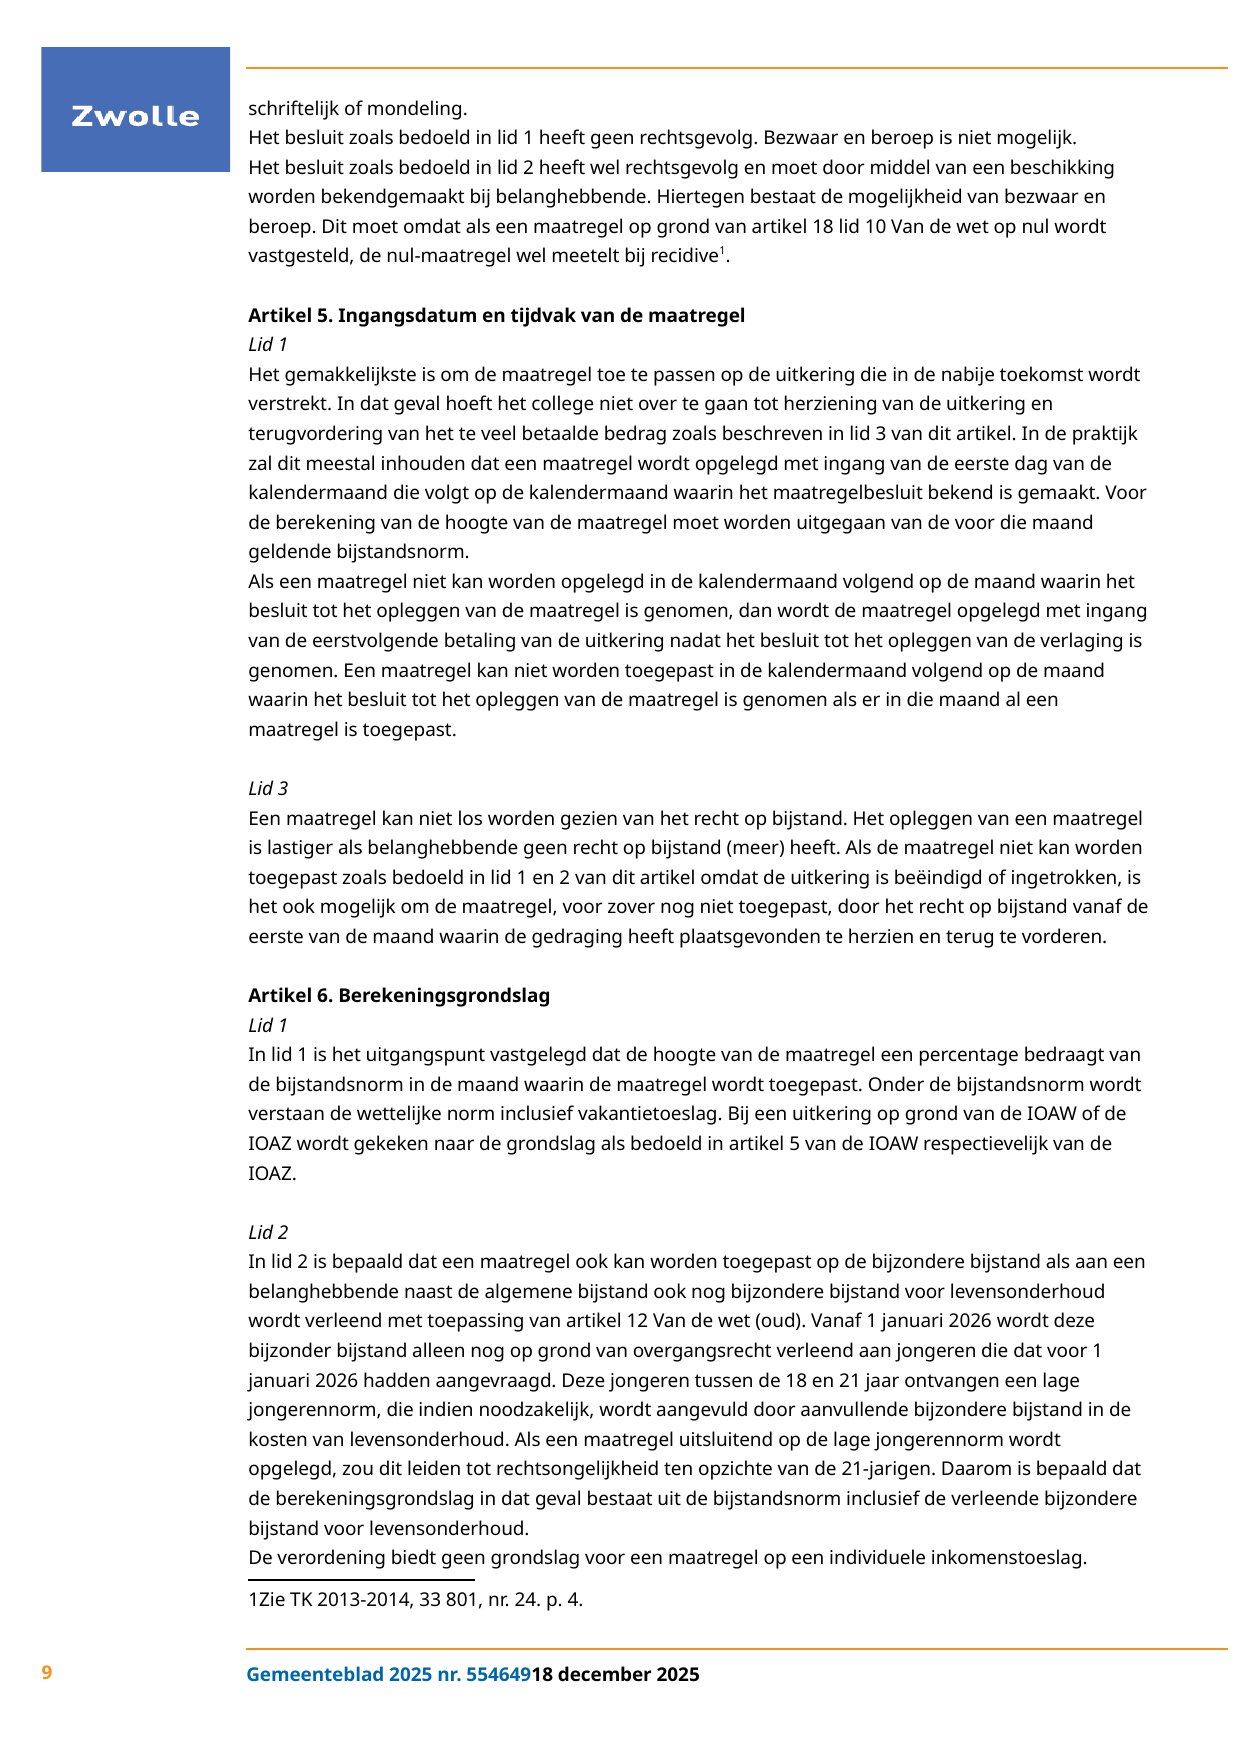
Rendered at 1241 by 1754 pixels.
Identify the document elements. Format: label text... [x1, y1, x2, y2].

text Lid 1 [248, 1012, 1152, 1038]
text Het gemakkelijkste is om de maatregel toe te passen op de uitkering die in de nabije toekomst wordt verstrekt. In dat geval hoeft het college niet over te gaan tot herziening van de uitkering en terugvordering van het te veel betaalde bedrag zoals beschreven in lid 3 van dit artikel. In de praktijk zal dit meestal inhouden dat een maatregel wordt opgelegd met ingang van de eerste dag van de kalendermaand die volgt op de kalendermaand waarin het maatregelbesluit bekend is gemaakt. Voor de berekening van de hoogte van de maatregel moet worden uitgegaan van de voor die maand geldende bijstandsnorm. [248, 361, 1152, 564]
text Lid 1 [248, 331, 1152, 357]
text Een maatregel kan niet los worden gezien van het recht op bijstand. Het opleggen van een maatregel is lastiger als belanghebbende geen recht op bijstand (meer) heeft. Als de maatregel niet kan worden toegepast zoals bedoeld in lid 1 en 2 van dit artikel omdat de uitkering is beëindigd of ingetrokken, is het ook mogelijk om de maatregel, voor zover nog niet toegepast, door het recht op bijstand vanaf de eerste van de maand waarin de gedraging heeft plaatsgevonden te herzien en terug te vorderen. [248, 805, 1152, 949]
text Artikel 6. Berekeningsgrondslag [248, 982, 1152, 1008]
text Artikel 5. Ingangsdatum en tijdvak van de maatregel [248, 302, 1152, 328]
text In lid 1 is het uitgangspunt vastgelegd dat de hoogte van de maatregel een percentage bedraagt van de bijstandsnorm in de maand waarin de maatregel wordt toegepast. Onder de bijstandsnorm wordt verstaan de wettelijke norm inclusief vakantietoeslag. Bij een uitkering op grond van de IOAW of de IOAZ wordt gekeken naar de grondslag als bedoeld in artikel 5 van de IOAW respectievelijk van de IOAZ. [248, 1041, 1152, 1186]
text Het besluit zoals bedoeld in lid 2 heeft wel rechtsgevolg en moet door middel van een beschikking worden bekendgemaakt bij belanghebbende. Hiertegen bestaat de mogelijkheid van bezwaar en beroep. Dit moet omdat als een maatregel op grond van artikel 18 lid 10 Van de wet op nul wordt vastgesteld, de nul-maatregel wel meetelt bij recidive. [248, 154, 1152, 268]
text Lid 2 [248, 1219, 1152, 1245]
text schriftelijk of mondeling. [248, 95, 1152, 121]
text De verordening biedt geen grondslag voor een maatregel op een individuele inkomenstoeslag. [248, 1544, 1152, 1570]
text Lid 3 [248, 775, 1152, 801]
text Als een maatregel niet kan worden opgelegd in de kalendermaand volgend op de maand waarin het besluit tot het opleggen van de maatregel is genomen, dan wordt de maatregel opgelegd met ingang van de eerstvolgende betaling van de uitkering nadat het besluit tot het opleggen van de verlaging is genomen. Een maatregel kan niet worden toegepast in de kalendermaand volgend op de maand waarin het besluit tot het opleggen van de maatregel is genomen als er in die maand al een maatregel is toegepast. [248, 568, 1152, 742]
text Het besluit zoals bedoeld in lid 1 heeft geen rechtsgevolg. Bezwaar en beroep is niet mogelijk. [248, 124, 1152, 150]
picture [41, 47, 231, 172]
text Zie TK 2013-2014, 33 801, nr. 24. p. 4. [248, 1586, 1152, 1612]
text In lid 2 is bepaald dat een maatregel ook kan worden toegepast op de bijzondere bijstand als aan een belanghebbende naast de algemene bijstand ook nog bijzondere bijstand voor levensonderhoud wordt verleend met toepassing van artikel 12 Van de wet (oud). Vanaf 1 januari 2026 wordt deze bijzonder bijstand alleen nog op grond van overgangsrecht verleend aan jongeren die dat voor 1 januari 2026 hadden aangevraagd. Deze jongeren tussen de 18 en 21 jaar ontvangen een lage jongerennorm, die indien noodzakelijk, wordt aangevuld door aanvullende bijzondere bijstand in de kosten van levensonderhoud. Als een maatregel uitsluitend op de lage jongerennorm wordt opgelegd, zou dit leiden tot rechtsongelijkheid ten opzichte van de 21-jarigen. Daarom is bepaald dat de berekeningsgrondslag in dat geval bestaat uit de bijstandsnorm inclusief de verleende bijzondere bijstand voor levensonderhoud. [248, 1248, 1152, 1541]
